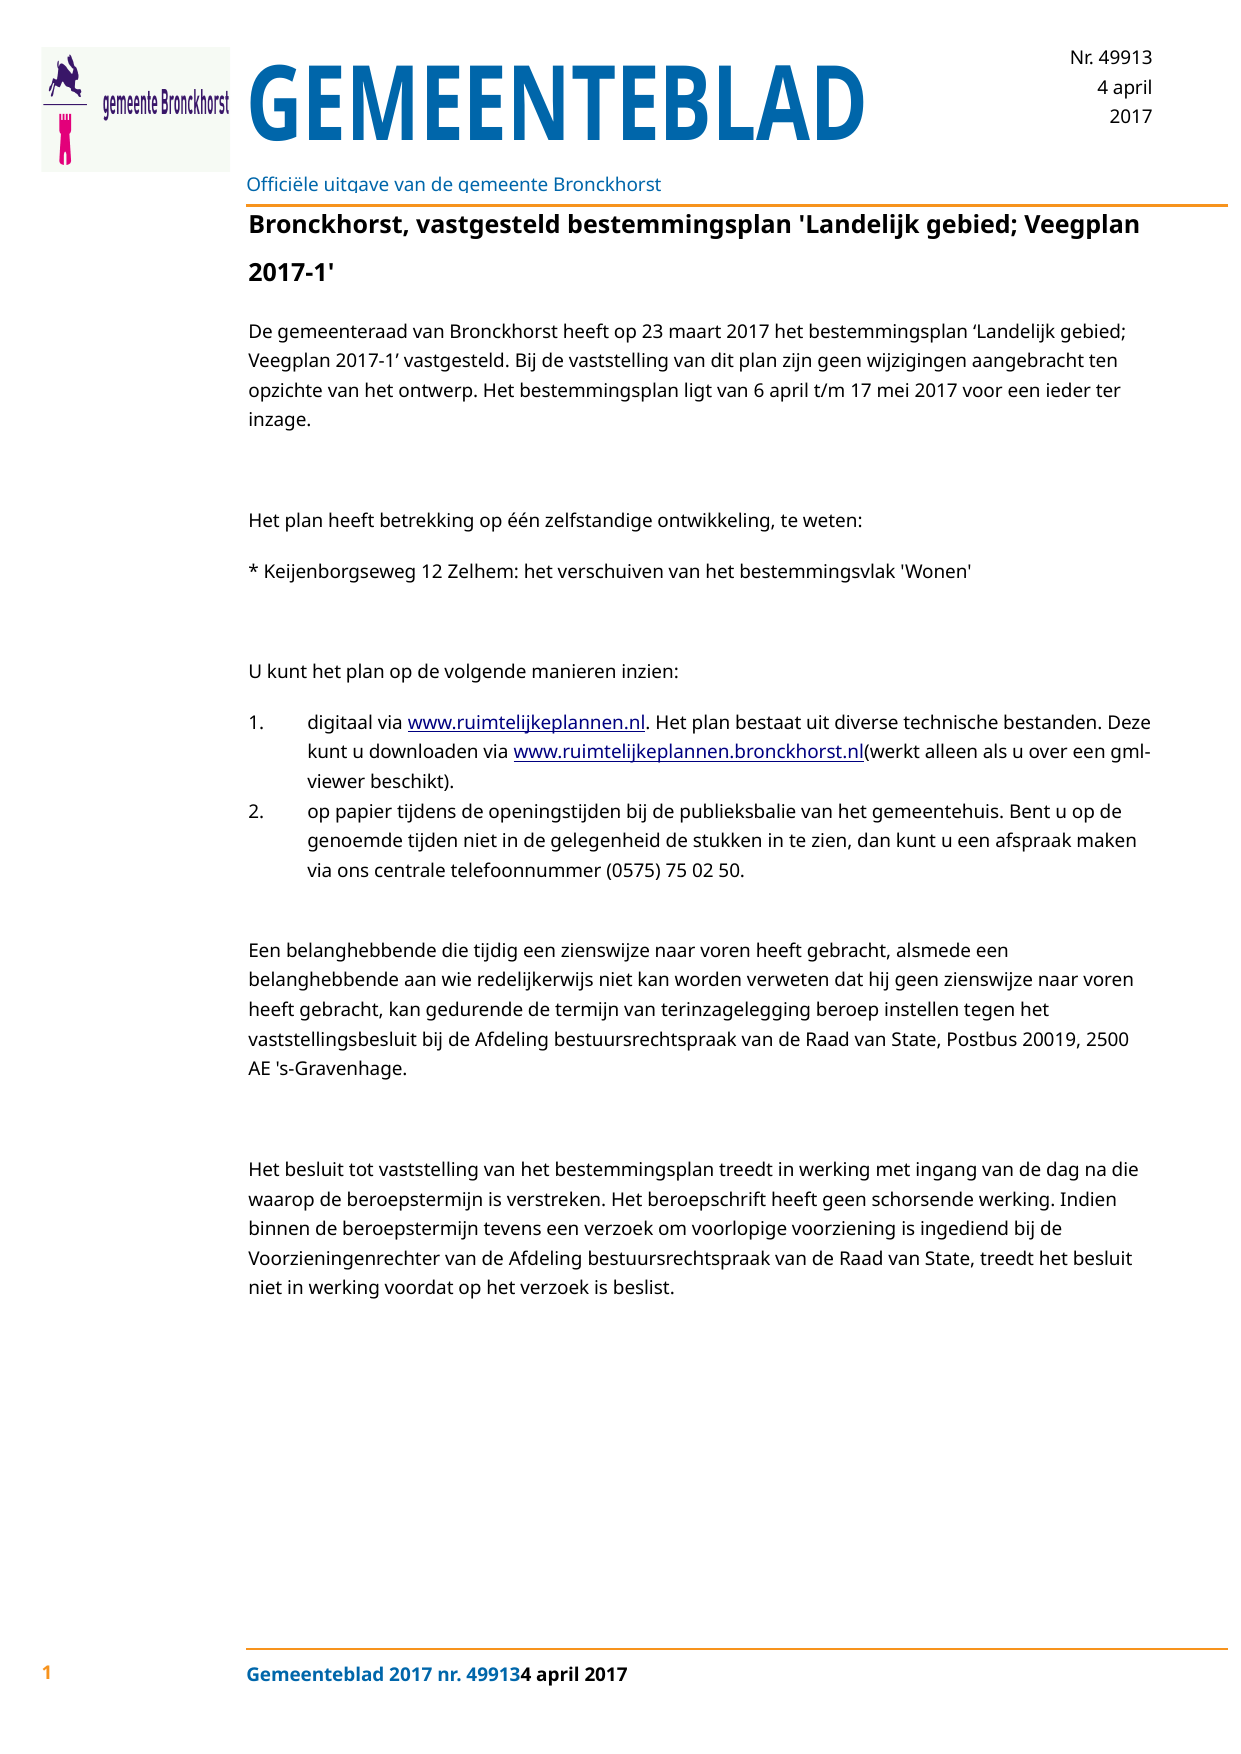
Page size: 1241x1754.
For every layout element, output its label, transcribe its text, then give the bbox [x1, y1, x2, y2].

text * Keijenborgseweg 12 Zelhem: het verschuiven van het bestemmingsvlak 'Wonen' [248, 558, 1152, 584]
text De gemeenteraad van Bronckhorst heeft op 23 maart 2017 het bestemmingsplan ‘Landelijk gebied; Veegplan 2017-1’ vastgesteld. Bij de vaststelling van dit plan zijn geen wijzigingen aangebracht ten opzichte van het ontwerp. Het bestemmingsplan ligt van 6 april t/m 17 mei 2017 voor een ieder ter inzage. [248, 318, 1152, 432]
picture [41, 47, 231, 172]
list digitaal via www.ruimtelijkeplannen.nl. Het plan bestaat uit diverse technische bestanden. Deze kunt u downloaden via www.ruimtelijkeplannen.bronckhorst.nl(werkt alleen als u over een gml-viewer beschikt). [248, 709, 1152, 794]
text U kunt het plan op de volgende manieren inzien: [248, 659, 1152, 684]
text Het besluit tot vaststelling van het bestemmingsplan treedt in werking met ingang van de dag na die waarop de beroepstermijn is verstreken. Het beroepschrift heeft geen schorsende werking. Indien binnen de beroepstermijn tevens een verzoek om voorlopige voorziening is ingediend bij de Voorzieningenrechter van de Afdeling bestuursrechtspraak van de Raad van State, treedt het besluit niet in werking voordat op het verzoek is beslist. [248, 1156, 1152, 1300]
list op papier tijdens de openingstijden bij de publieksbalie van het gemeentehuis. Bent u op de genoemde tijden niet in de gelegenheid de stukken in te zien, dan kunt u een afspraak maken via ons centrale telefoonnummer (0575) 75 02 50. [248, 798, 1152, 883]
text Een belanghebbende die tijdig een zienswijze naar voren heeft gebracht, alsmede een belanghebbende aan wie redelijkerwijs niet kan worden verweten dat hij geen zienswijze naar voren heeft gebracht, kan gedurende de termijn van terinzagelegging beroep instellen tegen het vaststellingsbesluit bij de Afdeling bestuursrechtspraak van de Raad van State, Postbus 20019, 2500 AE 's-Gravenhage. [248, 937, 1152, 1081]
text Bronckhorst, vastgesteld bestemmingsplan 'Landelijk gebied; Veegplan 2017-1' [248, 207, 1152, 288]
text Het plan heeft betrekking op één zelfstandige ontwikkeling, te weten: [248, 507, 1152, 533]
